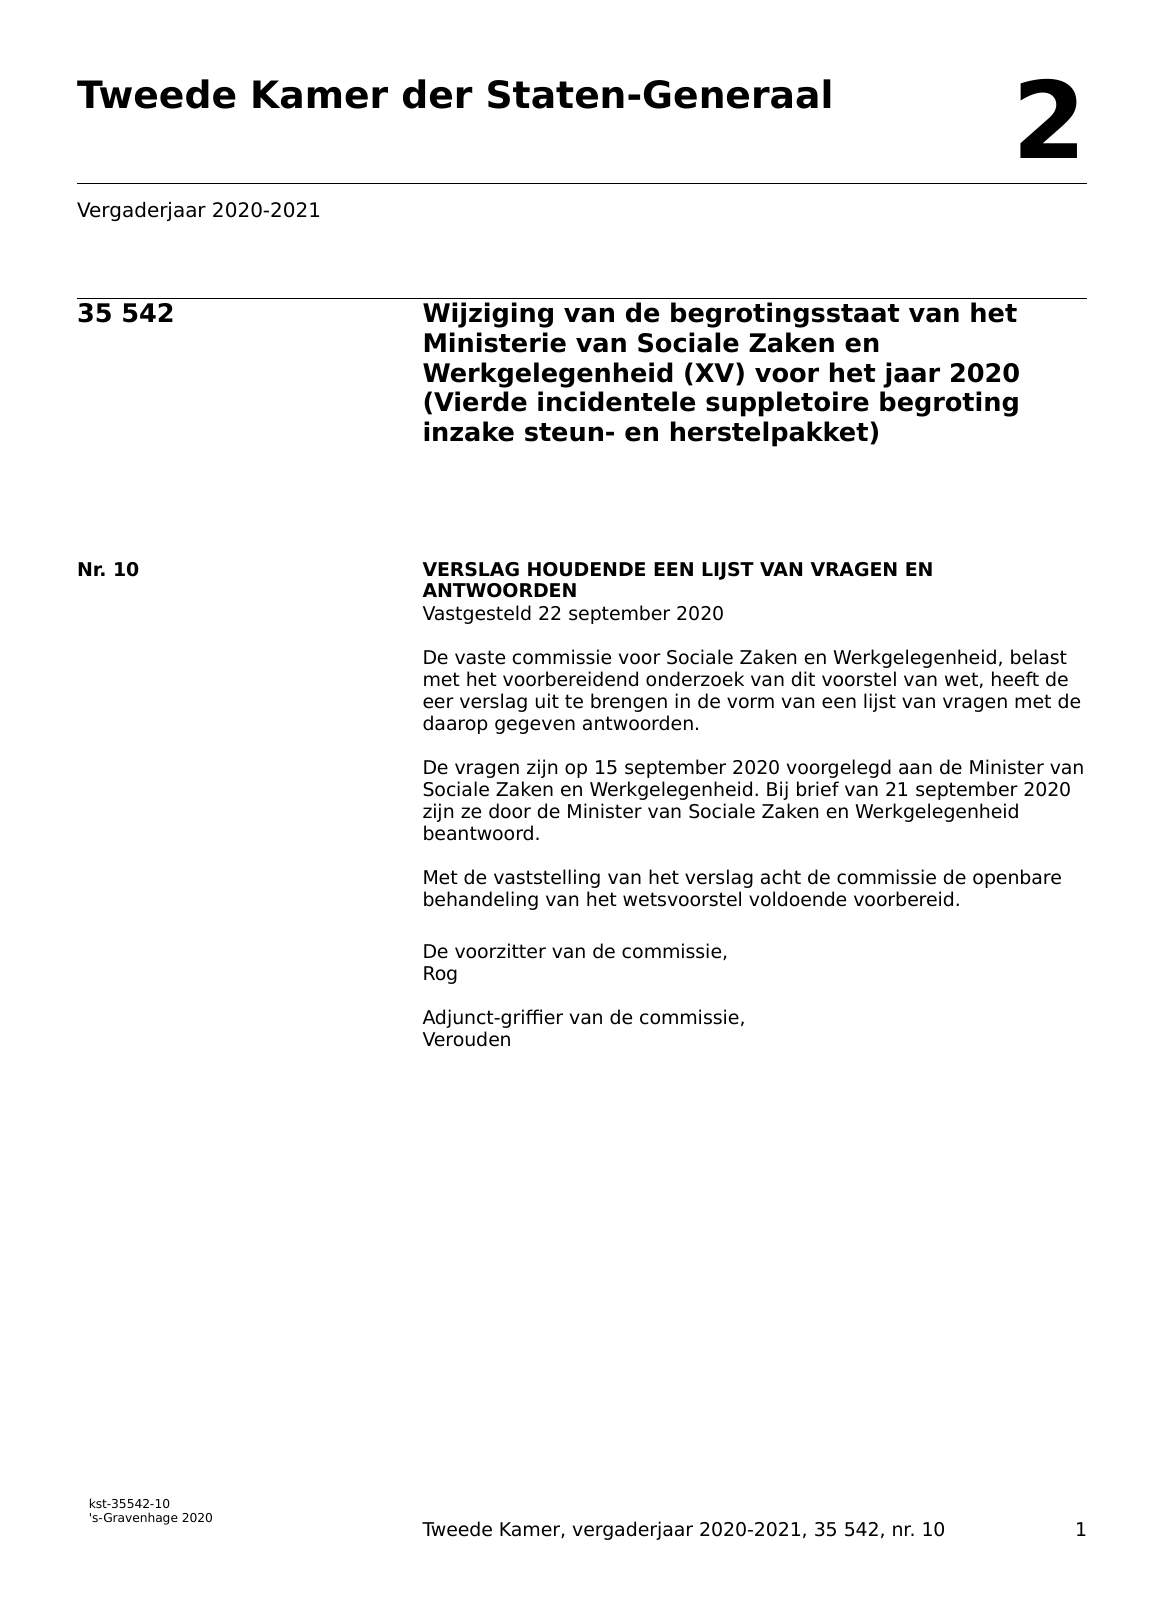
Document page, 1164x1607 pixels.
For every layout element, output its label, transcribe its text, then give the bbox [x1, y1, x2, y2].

subtitle Nr. 10 VERSLAG HOUDENDE EEN LIJST VAN VRAGEN EN ANTWOORDEN [77, 558, 1087, 602]
table_header Tweede Kamer der Staten-Generaal [77, 59, 886, 183]
text Adjunct-griffier van de commissie, Verouden [422, 1007, 1087, 1051]
text 's-Gravenhage 2020 [88, 1511, 323, 1525]
table_header 2 [886, 59, 1087, 183]
text Vastgesteld 22 september 2020 [422, 602, 1087, 624]
text De voorzitter van de commissie, Rog [422, 941, 1087, 985]
subtitle 35 542 Wijziging van de begrotingsstaat van het Ministerie van Sociale Zaken en Werkgelegenheid (XV) voor het jaar 2020 (Vierde incidentele suppletoire begroting inzake steun- en herstelpakket) [77, 299, 1087, 447]
text Met de vaststelling van het verslag acht de commissie de openbare behandeling van het wetsvoorstel voldoende voorbereid. [422, 867, 1087, 911]
table_cell Vergaderjaar 2020-2021 [77, 184, 1087, 298]
text De vragen zijn op 15 september 2020 voorgelegd aan de Minister van Sociale Zaken en Werkgelegenheid. Bij brief van 21 september 2020 zijn ze door de Minister van Sociale Zaken en Werkgelegenheid beantwoord. [422, 757, 1087, 844]
text De vaste commissie voor Sociale Zaken en Werkgelegenheid, belast met het voorbereidend onderzoek van dit voorstel van wet, heeft de eer verslag uit te brengen in de vorm van een lijst van vragen met de daarop gegeven antwoorden. [422, 647, 1087, 734]
text kst-35542-10 [88, 1497, 323, 1511]
